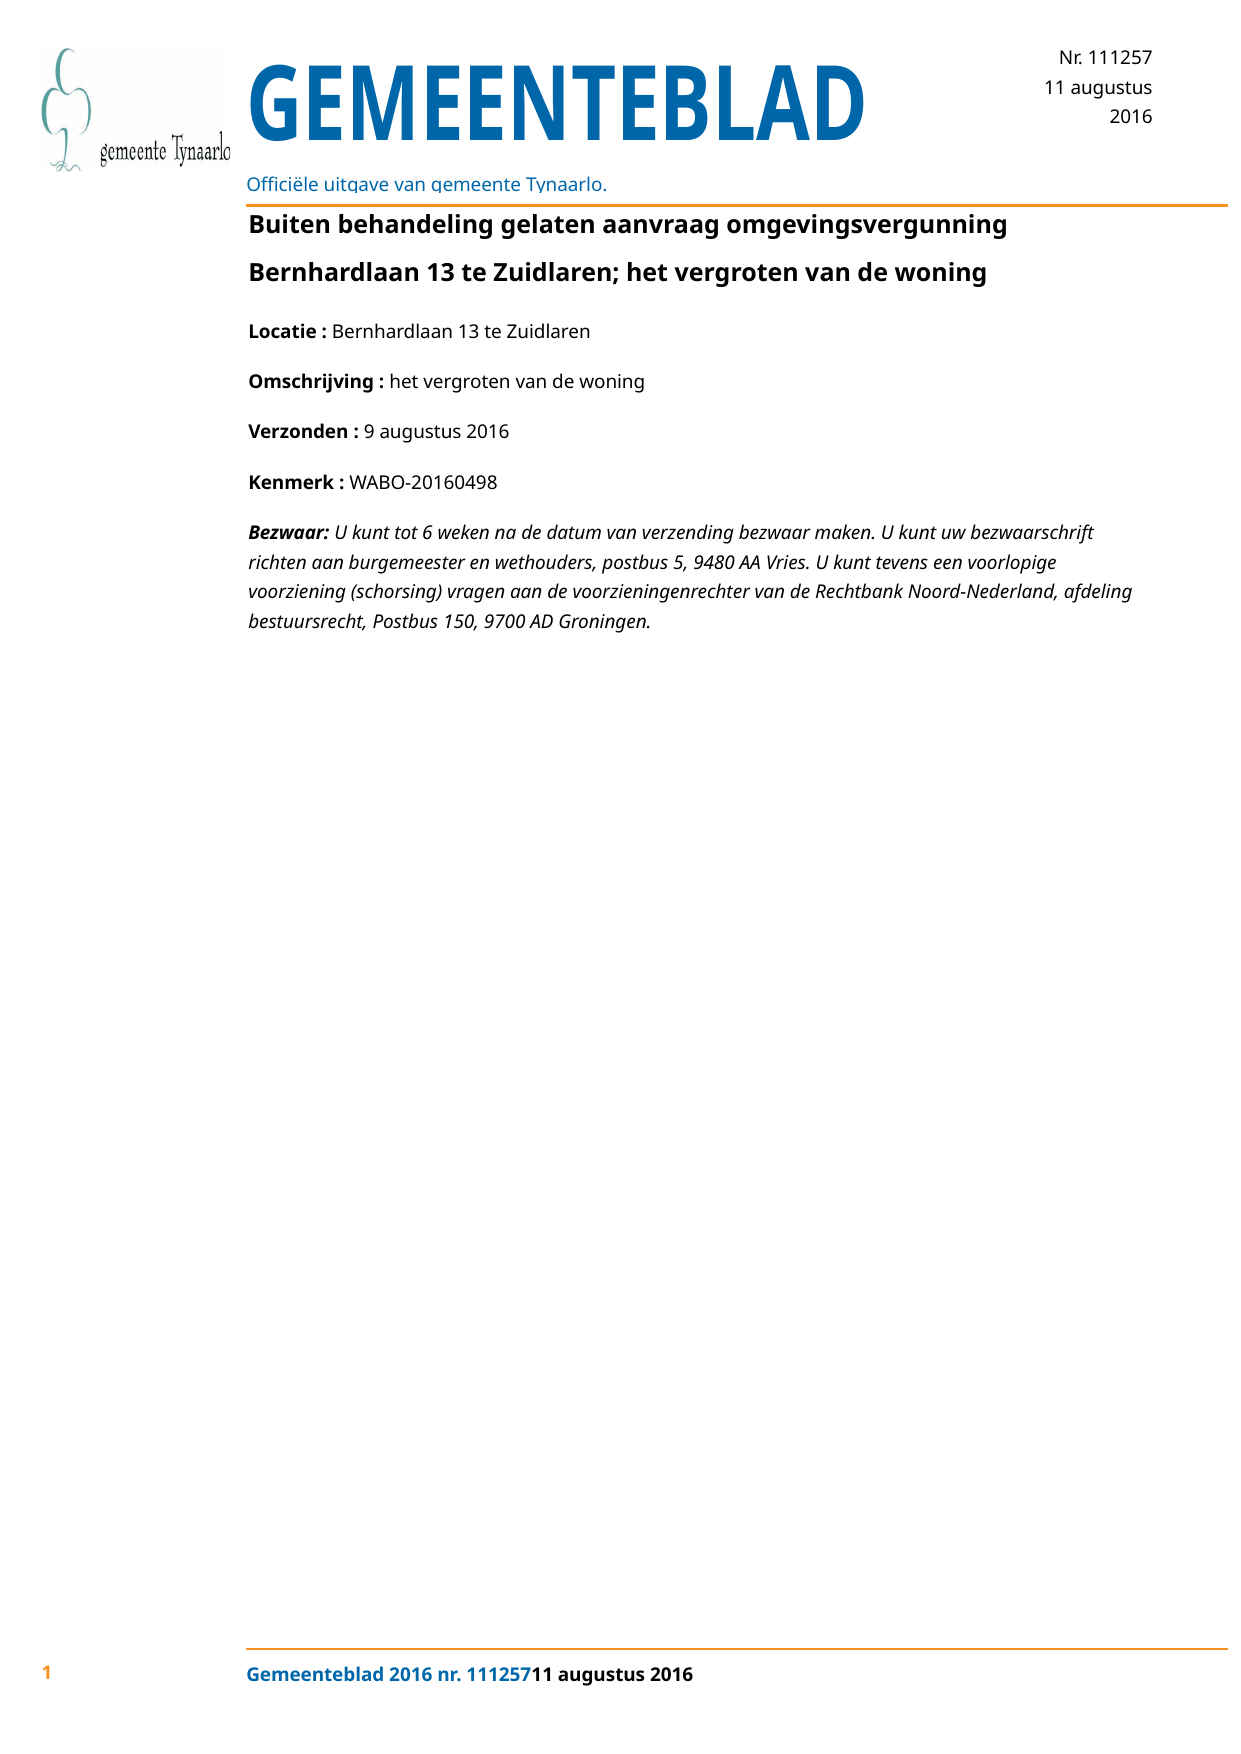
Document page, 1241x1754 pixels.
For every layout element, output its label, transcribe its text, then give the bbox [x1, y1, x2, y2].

text Omschrijving : het vergroten van de woning [248, 368, 1152, 394]
text Kenmerk : WABO-20160498 [248, 469, 1152, 495]
text Bezwaar: U kunt tot 6 weken na de datum van verzending bezwaar maken. U kunt uw bezwaarschrift richten aan burgemeester en wethouders, postbus 5, 9480 AA Vries. U kunt tevens een voorlopige voorziening (schorsing) vragen aan de voorzieningenrechter van de Rechtbank Noord-Nederland, afdeling bestuursrecht, Postbus 150, 9700 AD Groningen. [248, 519, 1152, 634]
text Buiten behandeling gelaten aanvraag omgevingsvergunning Bernhardlaan 13 te Zuidlaren; het vergroten van de woning [248, 207, 1152, 288]
picture [41, 47, 231, 172]
text Verzonden : 9 augustus 2016 [248, 419, 1152, 444]
text Locatie : Bernhardlaan 13 te Zuidlaren [248, 318, 1152, 344]
